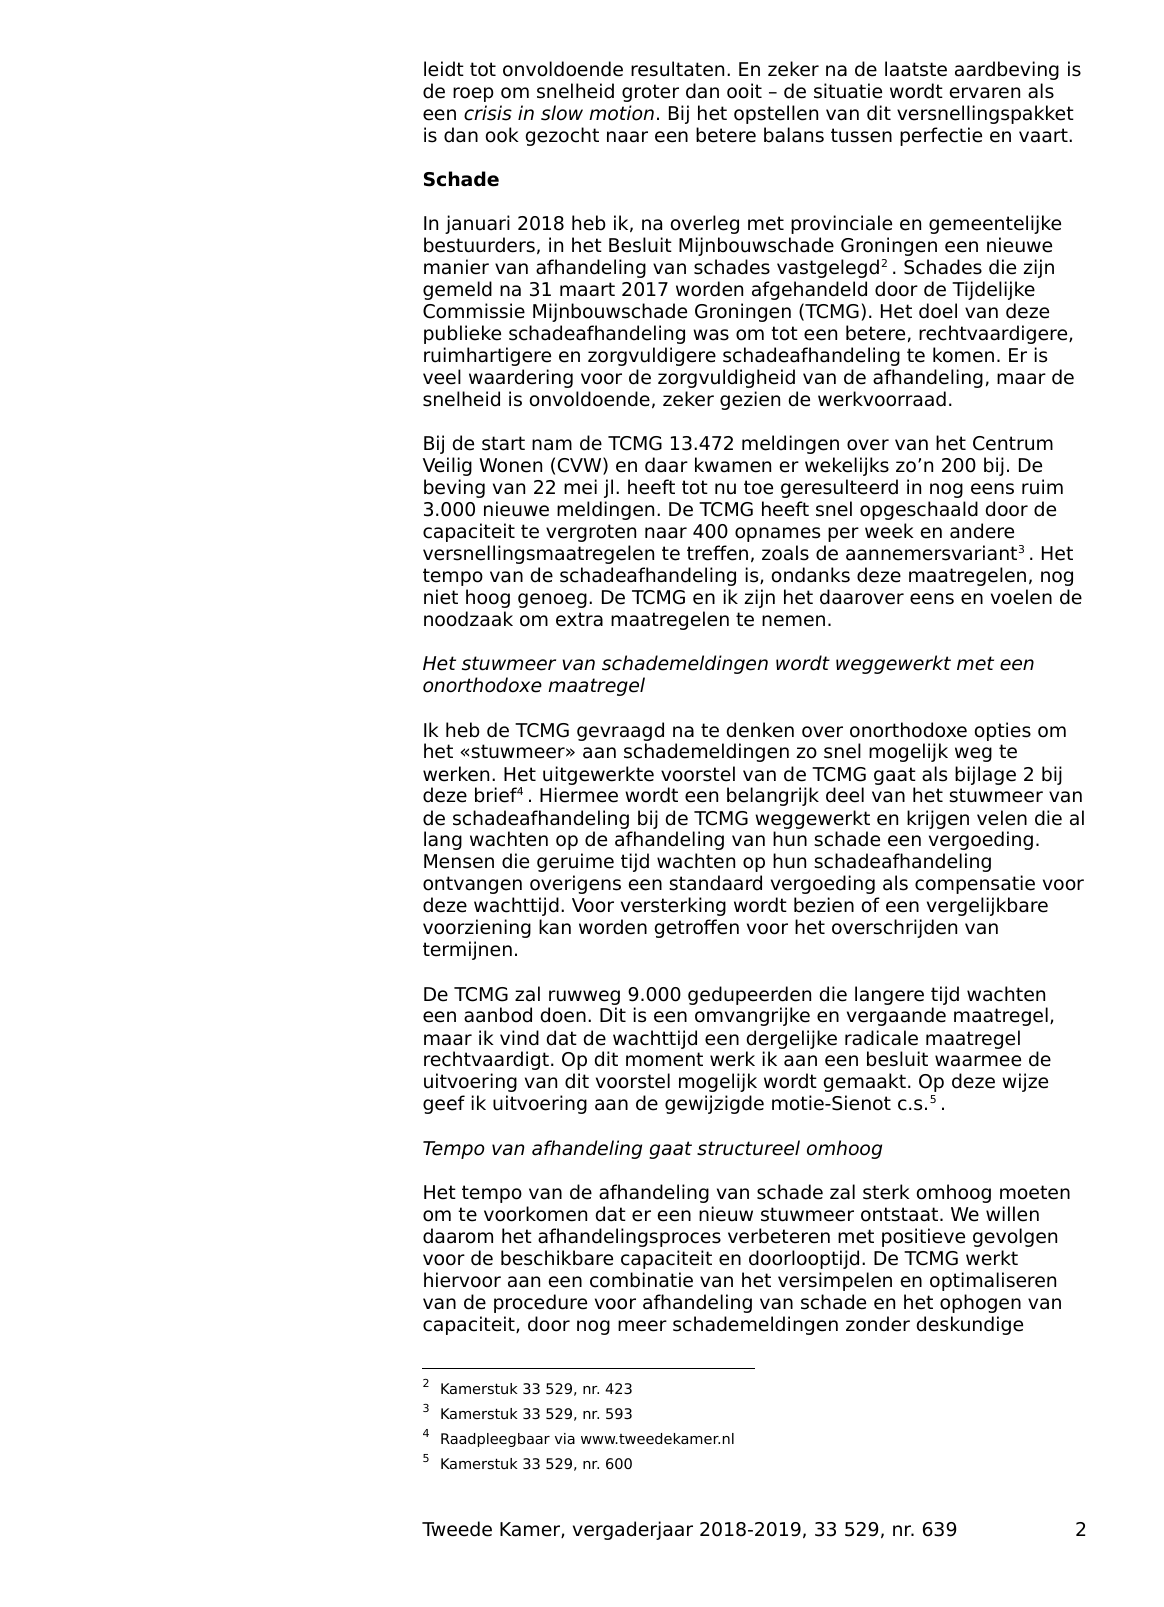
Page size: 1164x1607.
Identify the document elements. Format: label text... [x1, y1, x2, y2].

text Het tempo van de afhandeling van schade zal sterk omhoog moeten om te voorkomen dat er een nieuw stuwmeer ontstaat. We willen daarom het afhandelingsproces verbeteren met positieve gevolgen voor de beschikbare capaciteit en doorlooptijd. De TCMG werkt hiervoor aan een combinatie van het versimpelen en optimaliseren van de procedure voor afhandeling van schade en het ophogen van capaciteit, door nog meer schademeldingen zonder deskundige [422, 1182, 1087, 1336]
text Ik heb de TCMG gevraagd na te denken over onorthodoxe opties om het «stuwmeer» aan schademeldingen zo snel mogelijk weg te werken. Het uitgewerkte voorstel van de TCMG gaat als bijlage 2 bij deze brief. Hiermee wordt een belangrijk deel van het stuwmeer van de schadeafhandeling bij de TCMG weggewerkt en krijgen velen die al lang wachten op de afhandeling van hun schade een vergoeding. Mensen die geruime tijd wachten op hun schadeafhandeling ontvangen overigens een standaard vergoeding als compensatie voor deze wachttijd. Voor versterking wordt bezien of een vergelijkbare voorziening kan worden getroffen voor het overschrijden van termijnen. [422, 719, 1087, 961]
text Kamerstuk 33 529, nr. 423 [422, 1377, 1087, 1399]
text In januari 2018 heb ik, na overleg met provinciale en gemeentelijke bestuurders, in het Besluit Mijnbouwschade Groningen een nieuwe manier van afhandeling van schades vastgelegd. Schades die zijn gemeld na 31 maart 2017 worden afgehandeld door de Tijdelijke Commissie Mijnbouwschade Groningen (TCMG). Het doel van deze publieke schadeafhandeling was om tot een betere, rechtvaardigere, ruimhartigere en zorgvuldigere schadeafhandeling te komen. Er is veel waardering voor de zorgvuldigheid van de afhandeling, maar de snelheid is onvoldoende, zeker gezien de werkvoorraad. [422, 213, 1087, 411]
text leidt tot onvoldoende resultaten. En zeker na de laatste aardbeving is de roep om snelheid groter dan ooit – de situatie wordt ervaren als een crisis in slow motion. Bij het opstellen van dit versnellingspakket is dan ook gezocht naar een betere balans tussen perfectie en vaart. [422, 59, 1087, 147]
text Kamerstuk 33 529, nr. 600 [422, 1452, 1087, 1474]
subtitle Tempo van afhandeling gaat structureel omhoog [422, 1137, 1087, 1159]
subtitle Het stuwmeer van schademeldingen wordt weggewerkt met een onorthodoxe maatregel [422, 653, 1087, 697]
text Raadpleegbaar via www.tweedekamer.nl [422, 1427, 1087, 1449]
subtitle Schade [422, 169, 1087, 191]
text De TCMG zal ruwweg 9.000 gedupeerden die langere tijd wachten een aanbod doen. Dit is een omvangrijke en vergaande maatregel, maar ik vind dat de wachttijd een dergelijke radicale maatregel rechtvaardigt. Op dit moment werk ik aan een besluit waarmee de uitvoering van dit voorstel mogelijk wordt gemaakt. Op deze wijze geef ik uitvoering aan de gewijzigde motie-Sienot c.s.. [422, 983, 1087, 1115]
text Kamerstuk 33 529, nr. 593 [422, 1402, 1087, 1424]
text Bij de start nam de TCMG 13.472 meldingen over van het Centrum Veilig Wonen (CVW) en daar kwamen er wekelijks zo’n 200 bij. De beving van 22 mei jl. heeft tot nu toe geresulteerd in nog eens ruim 3.000 nieuwe meldingen. De TCMG heeft snel opgeschaald door de capaciteit te vergroten naar 400 opnames per week en andere versnellingsmaatregelen te treffen, zoals de aannemersvariant. Het tempo van de schadeafhandeling is, ondanks deze maatregelen, nog niet hoog genoeg. De TCMG en ik zijn het daarover eens en voelen de noodzaak om extra maatregelen te nemen. [422, 433, 1087, 631]
